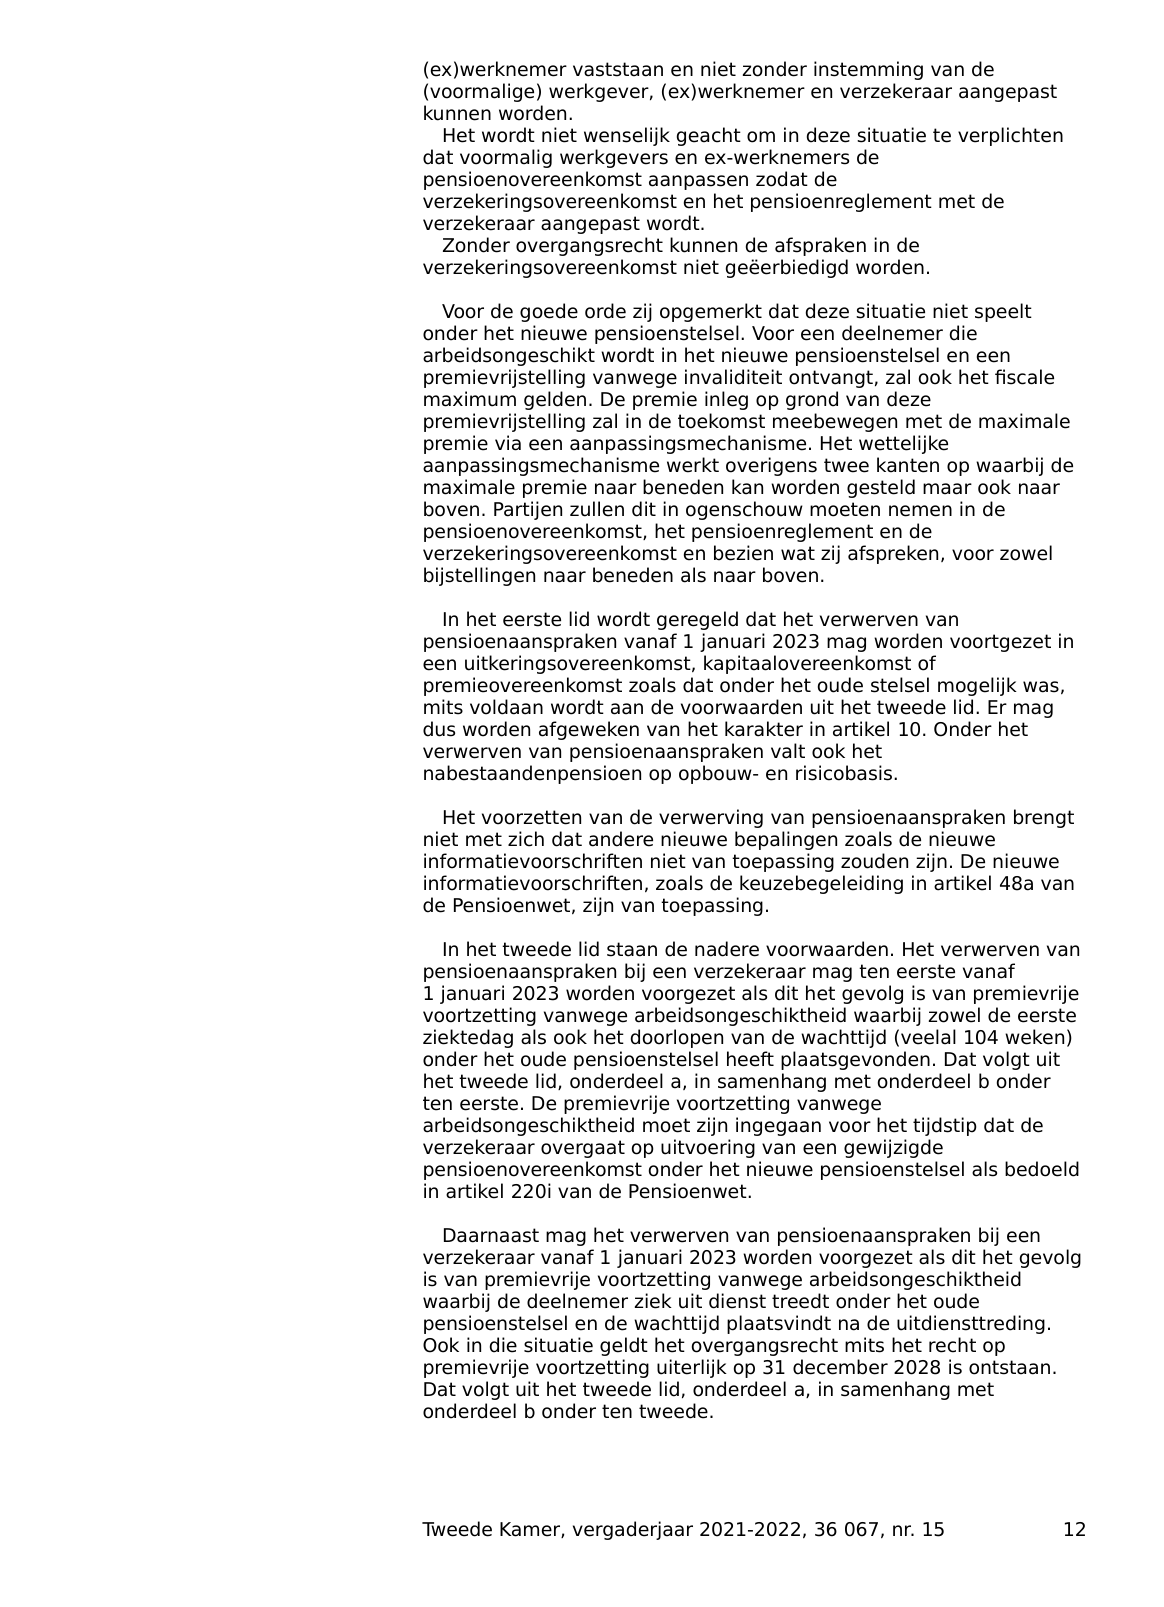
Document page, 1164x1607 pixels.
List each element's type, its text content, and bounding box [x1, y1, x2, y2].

text (ex)werknemer vaststaan en niet zonder instemming van de (voormalige) werkgever, (ex)werknemer en verzekeraar aangepast kunnen worden. [422, 59, 1087, 125]
text Het voorzetten van de verwerving van pensioenaanspraken brengt niet met zich dat andere nieuwe bepalingen zoals de nieuwe informatievoorschriften niet van toepassing zouden zijn. De nieuwe informatievoorschriften, zoals de keuzebegeleiding in artikel 48a van de Pensioenwet, zijn van toepassing. [422, 807, 1087, 917]
text Voor de goede orde zij opgemerkt dat deze situatie niet speelt onder het nieuwe pensioenstelsel. Voor een deelnemer die arbeidsongeschikt wordt in het nieuwe pensioenstelsel en een premievrijstelling vanwege invaliditeit ontvangt, zal ook het fiscale maximum gelden. De premie inleg op grond van deze premievrijstelling zal in de toekomst meebewegen met de maximale premie via een aanpassingsmechanisme. Het wettelijke aanpassingsmechanisme werkt overigens twee kanten op waarbij de maximale premie naar beneden kan worden gesteld maar ook naar boven. Partijen zullen dit in ogenschouw moeten nemen in de pensioenovereenkomst, het pensioenreglement en de verzekeringsovereenkomst en bezien wat zij afspreken, voor zowel bijstellingen naar beneden als naar boven. [422, 301, 1087, 587]
text Het wordt niet wenselijk geacht om in deze situatie te verplichten dat voormalig werkgevers en ex-werknemers de pensioenovereenkomst aanpassen zodat de verzekeringsovereenkomst en het pensioenreglement met de verzekeraar aangepast wordt. [422, 125, 1087, 235]
text In het eerste lid wordt geregeld dat het verwerven van pensioenaanspraken vanaf 1 januari 2023 mag worden voortgezet in een uitkeringsovereenkomst, kapitaalovereenkomst of premieovereenkomst zoals dat onder het oude stelsel mogelijk was, mits voldaan wordt aan de voorwaarden uit het tweede lid. Er mag dus worden afgeweken van het karakter in artikel 10. Onder het verwerven van pensioenaanspraken valt ook het nabestaandenpensioen op opbouw- en risicobasis. [422, 609, 1087, 785]
text Daarnaast mag het verwerven van pensioenaanspraken bij een verzekeraar vanaf 1 januari 2023 worden voorgezet als dit het gevolg is van premievrije voortzetting vanwege arbeidsongeschiktheid waarbij de deelnemer ziek uit dienst treedt onder het oude pensioenstelsel en de wachttijd plaatsvindt na de uitdiensttreding. Ook in die situatie geldt het overgangsrecht mits het recht op premievrije voortzetting uiterlijk op 31 december 2028 is ontstaan. Dat volgt uit het tweede lid, onderdeel a, in samenhang met onderdeel b onder ten tweede. [422, 1225, 1087, 1423]
text Zonder overgangsrecht kunnen de afspraken in de verzekeringsovereenkomst niet geëerbiedigd worden. [422, 235, 1087, 279]
text In het tweede lid staan de nadere voorwaarden. Het verwerven van pensioenaanspraken bij een verzekeraar mag ten eerste vanaf 1 januari 2023 worden voorgezet als dit het gevolg is van premievrije voortzetting vanwege arbeidsongeschiktheid waarbij zowel de eerste ziektedag als ook het doorlopen van de wachttijd (veelal 104 weken) onder het oude pensioenstelsel heeft plaatsgevonden. Dat volgt uit het tweede lid, onderdeel a, in samenhang met onderdeel b onder ten eerste. De premievrije voortzetting vanwege arbeidsongeschiktheid moet zijn ingegaan voor het tijdstip dat de verzekeraar overgaat op uitvoering van een gewijzigde pensioenovereenkomst onder het nieuwe pensioenstelsel als bedoeld in artikel 220i van de Pensioenwet. [422, 939, 1087, 1203]
